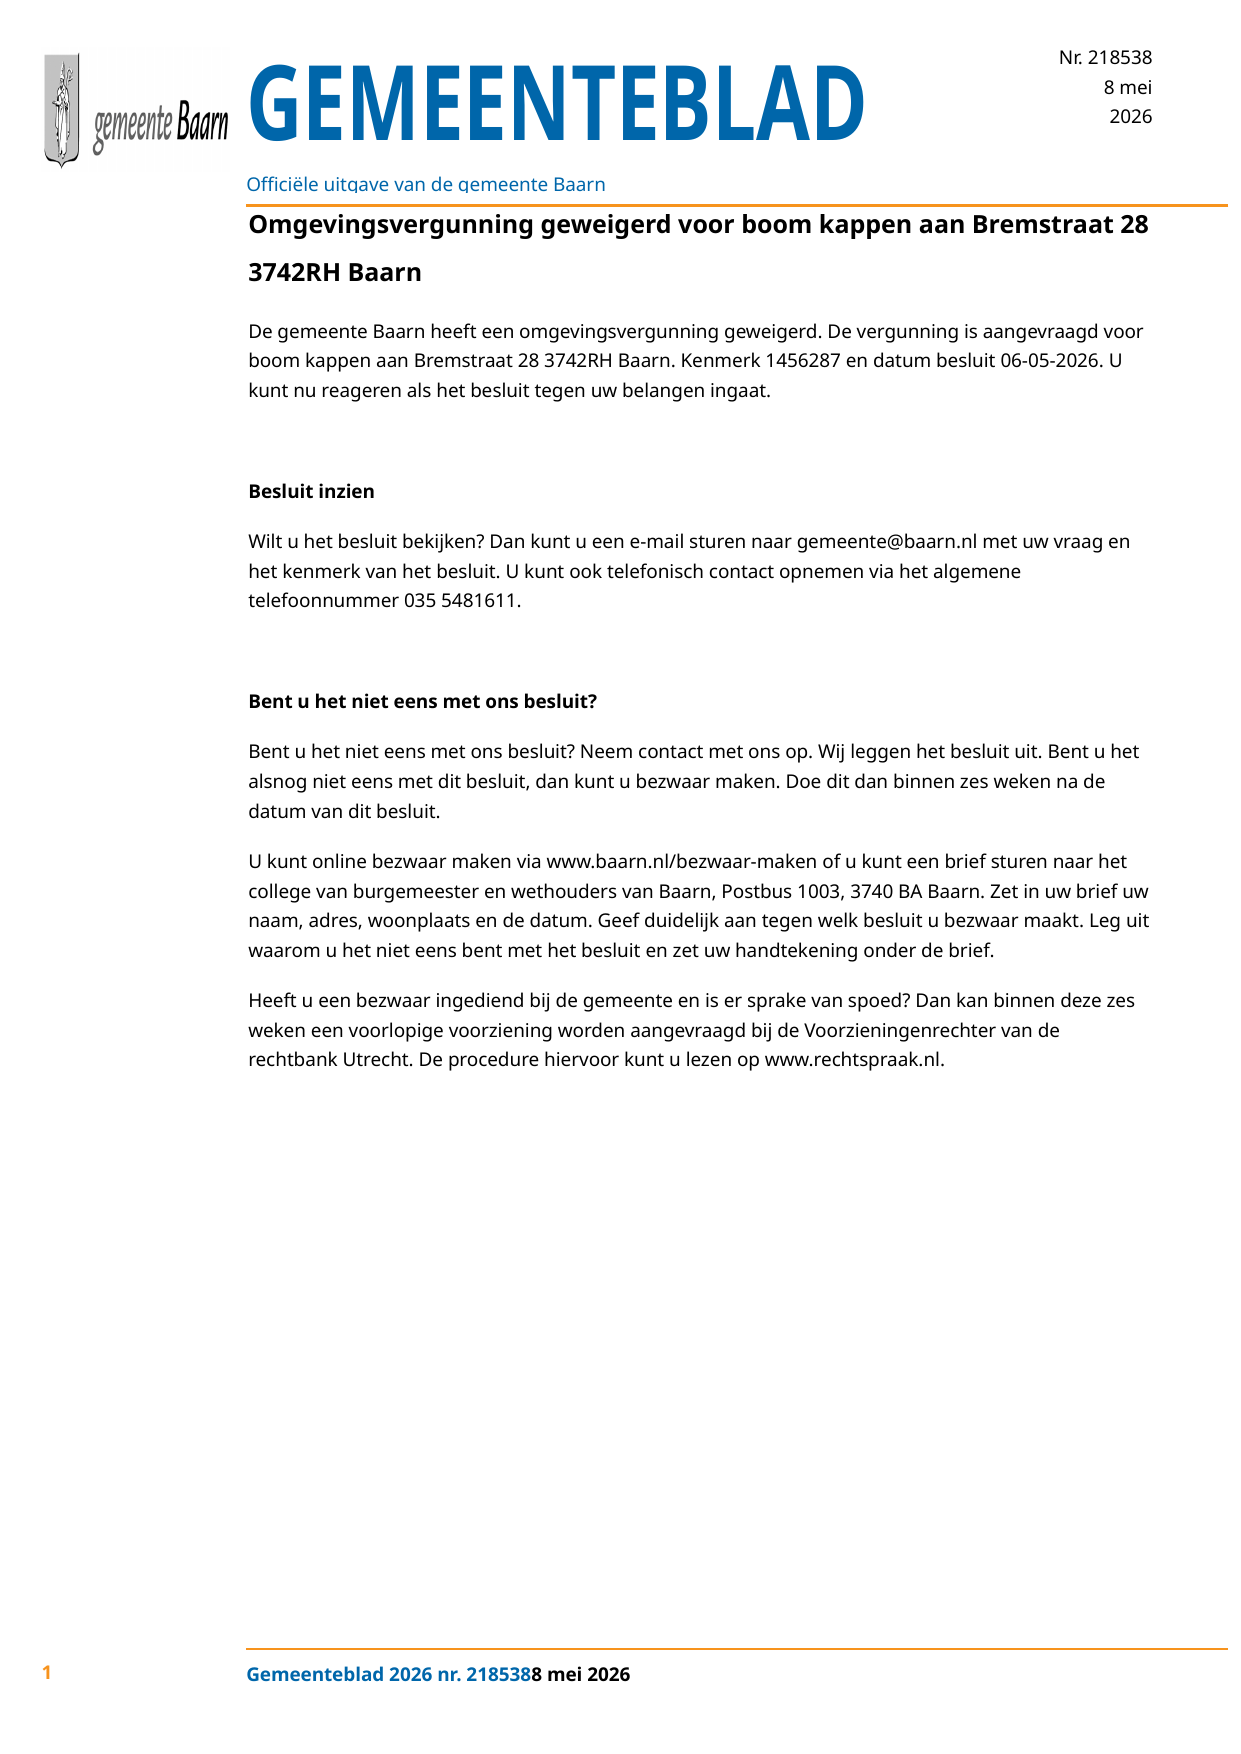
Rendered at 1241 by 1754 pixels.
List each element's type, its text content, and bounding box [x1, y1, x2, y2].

text U kunt online bezwaar maken via www.baarn.nl/bezwaar-maken of u kunt een brief sturen naar het college van burgemeester en wethouders van Baarn, Postbus 1003, 3740 BA Baarn. Zet in uw brief uw naam, adres, woonplaats en de datum. Geef duidelijk aan tegen welk besluit u bezwaar maakt. Leg uit waarom u het niet eens bent met het besluit en zet uw handtekening onder de brief. [248, 848, 1152, 963]
text Omgevingsvergunning geweigerd voor boom kappen aan Bremstraat 28 3742RH Baarn [248, 207, 1152, 288]
text De gemeente Baarn heeft een omgevingsvergunning geweigerd. De vergunning is aangevraagd voor boom kappen aan Bremstraat 28 3742RH Baarn. Kenmerk 1456287 en datum besluit 06-05-2026. U kunt nu reageren als het besluit tegen uw belangen ingaat. [248, 318, 1152, 403]
text Bent u het niet eens met ons besluit? Neem contact met ons op. Wij leggen het besluit uit. Bent u het alsnog niet eens met dit besluit, dan kunt u bezwaar maken. Doe dit dan binnen zes weken na de datum van dit besluit. [248, 739, 1152, 824]
picture [41, 47, 231, 172]
text Wilt u het besluit bekijken? Dan kunt u een e-mail sturen naar gemeente@baarn.nl met uw vraag en het kenmerk van het besluit. U kunt ook telefonisch contact opnemen via het algemene telefoonnummer 035 5481611. [248, 528, 1152, 613]
text Bent u het niet eens met ons besluit? [248, 688, 1152, 714]
text Heeft u een bezwaar ingediend bij de gemeente en is er sprake van spoed? Dan kan binnen deze zes weken een voorlopige voorziening worden aangevraagd bij de Voorzieningenrechter van de rechtbank Utrecht. De procedure hiervoor kunt u lezen op www.rechtspraak.nl. [248, 987, 1152, 1072]
text Besluit inzien [248, 478, 1152, 504]
